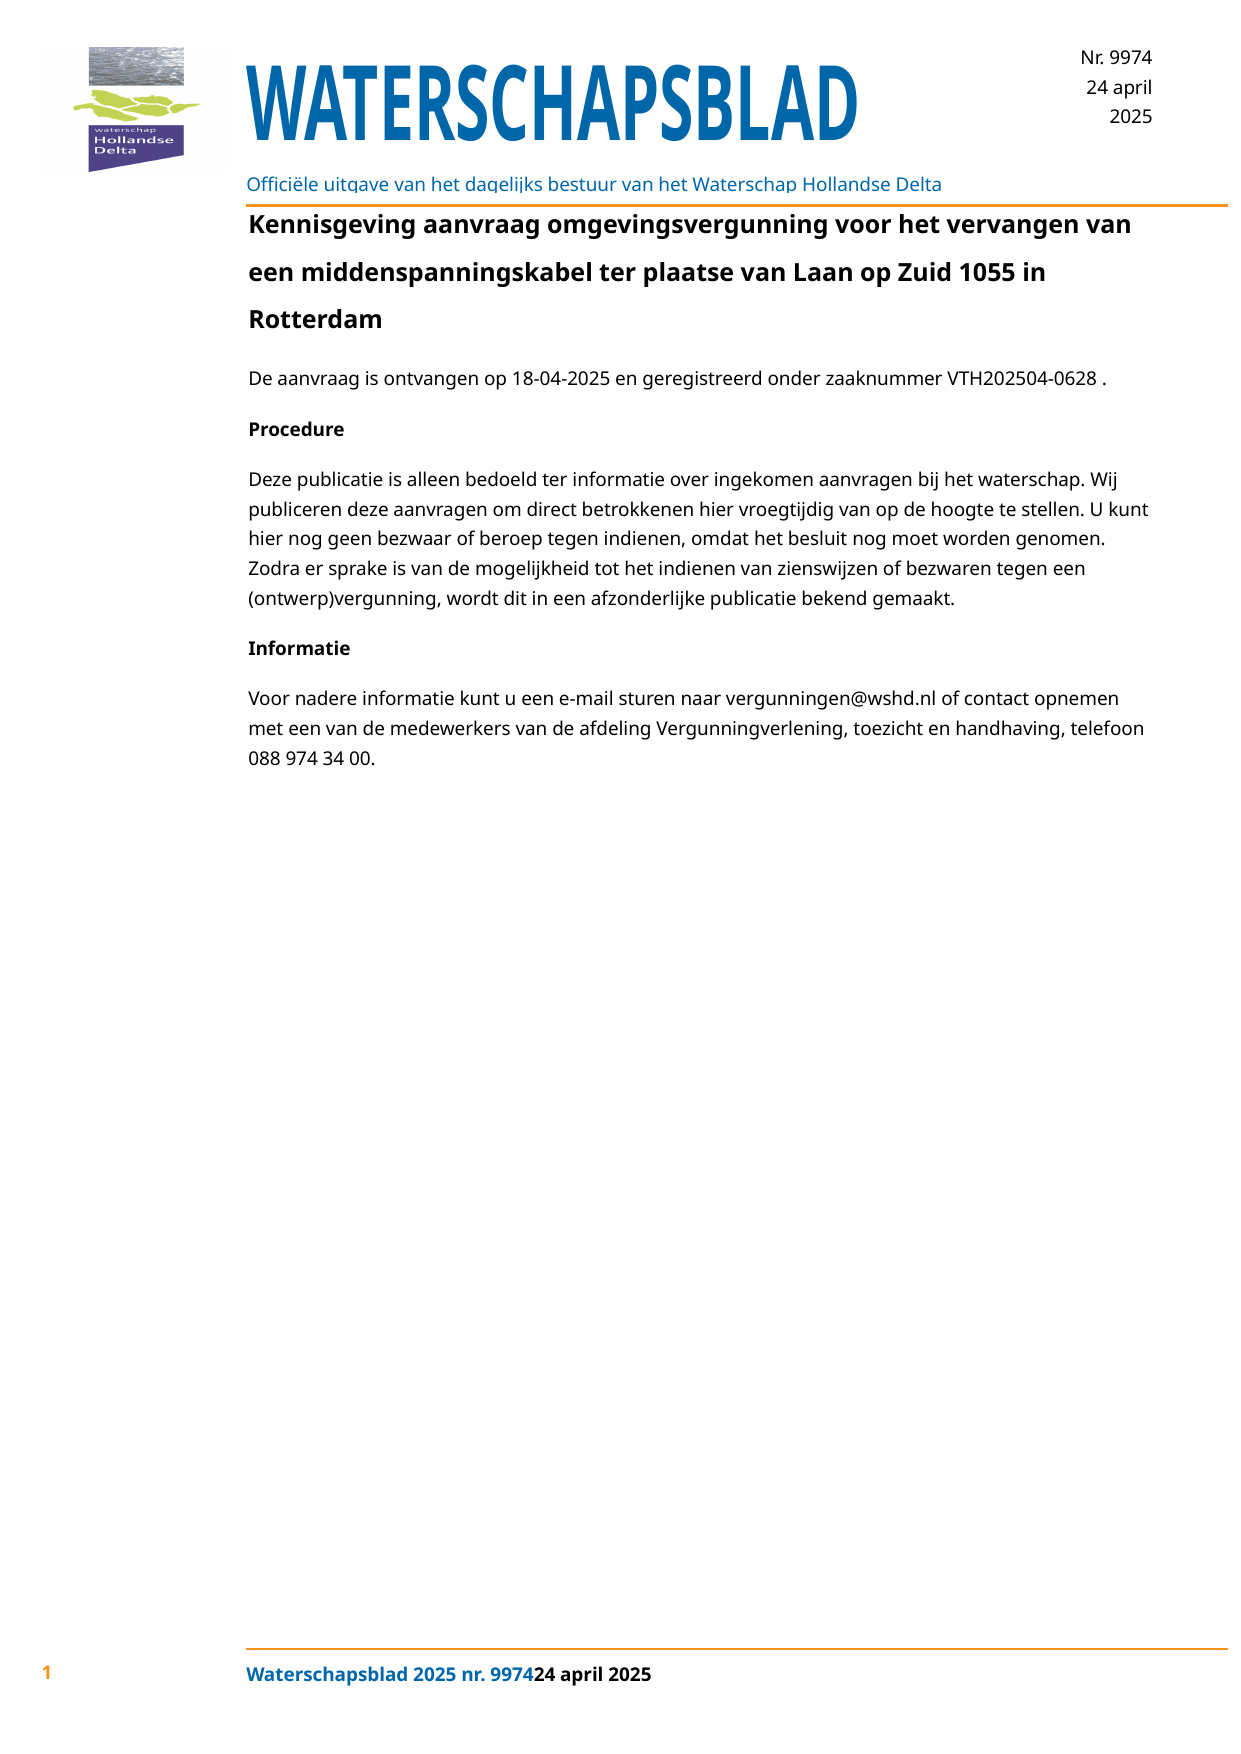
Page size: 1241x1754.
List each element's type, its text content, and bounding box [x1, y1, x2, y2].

text Voor nadere informatie kunt u een e-mail sturen naar vergunningen@wshd.nl of contact opnemen met een van de medewerkers van de afdeling Vergunningverlening, toezicht en handhaving, telefoon 088 974 34 00. [248, 686, 1152, 770]
text De aanvraag is ontvangen op 18-04-2025 en geregistreerd onder zaaknummer VTH202504-0628 . [248, 366, 1152, 391]
text Deze publicatie is alleen bedoeld ter informatie over ingekomen aanvragen bij het waterschap. Wij publiceren deze aanvragen om direct betrokkenen hier vroegtijdig van op de hoogte te stellen. U kunt hier nog geen bezwaar of beroep tegen indienen, omdat het besluit nog moet worden genomen. Zodra er sprake is van de mogelijkheid tot het indienen van zienswijzen of bezwaren tegen een (ontwerp)vergunning, wordt dit in een afzonderlijke publicatie bekend gemaakt. [248, 466, 1152, 610]
text Informatie [248, 635, 1152, 661]
text Kennisgeving aanvraag omgevingsvergunning voor het vervangen van een middenspanningskabel ter plaatse van Laan op Zuid 1055 in Rotterdam [248, 207, 1152, 336]
text Procedure [248, 416, 1152, 442]
picture [41, 47, 231, 172]
